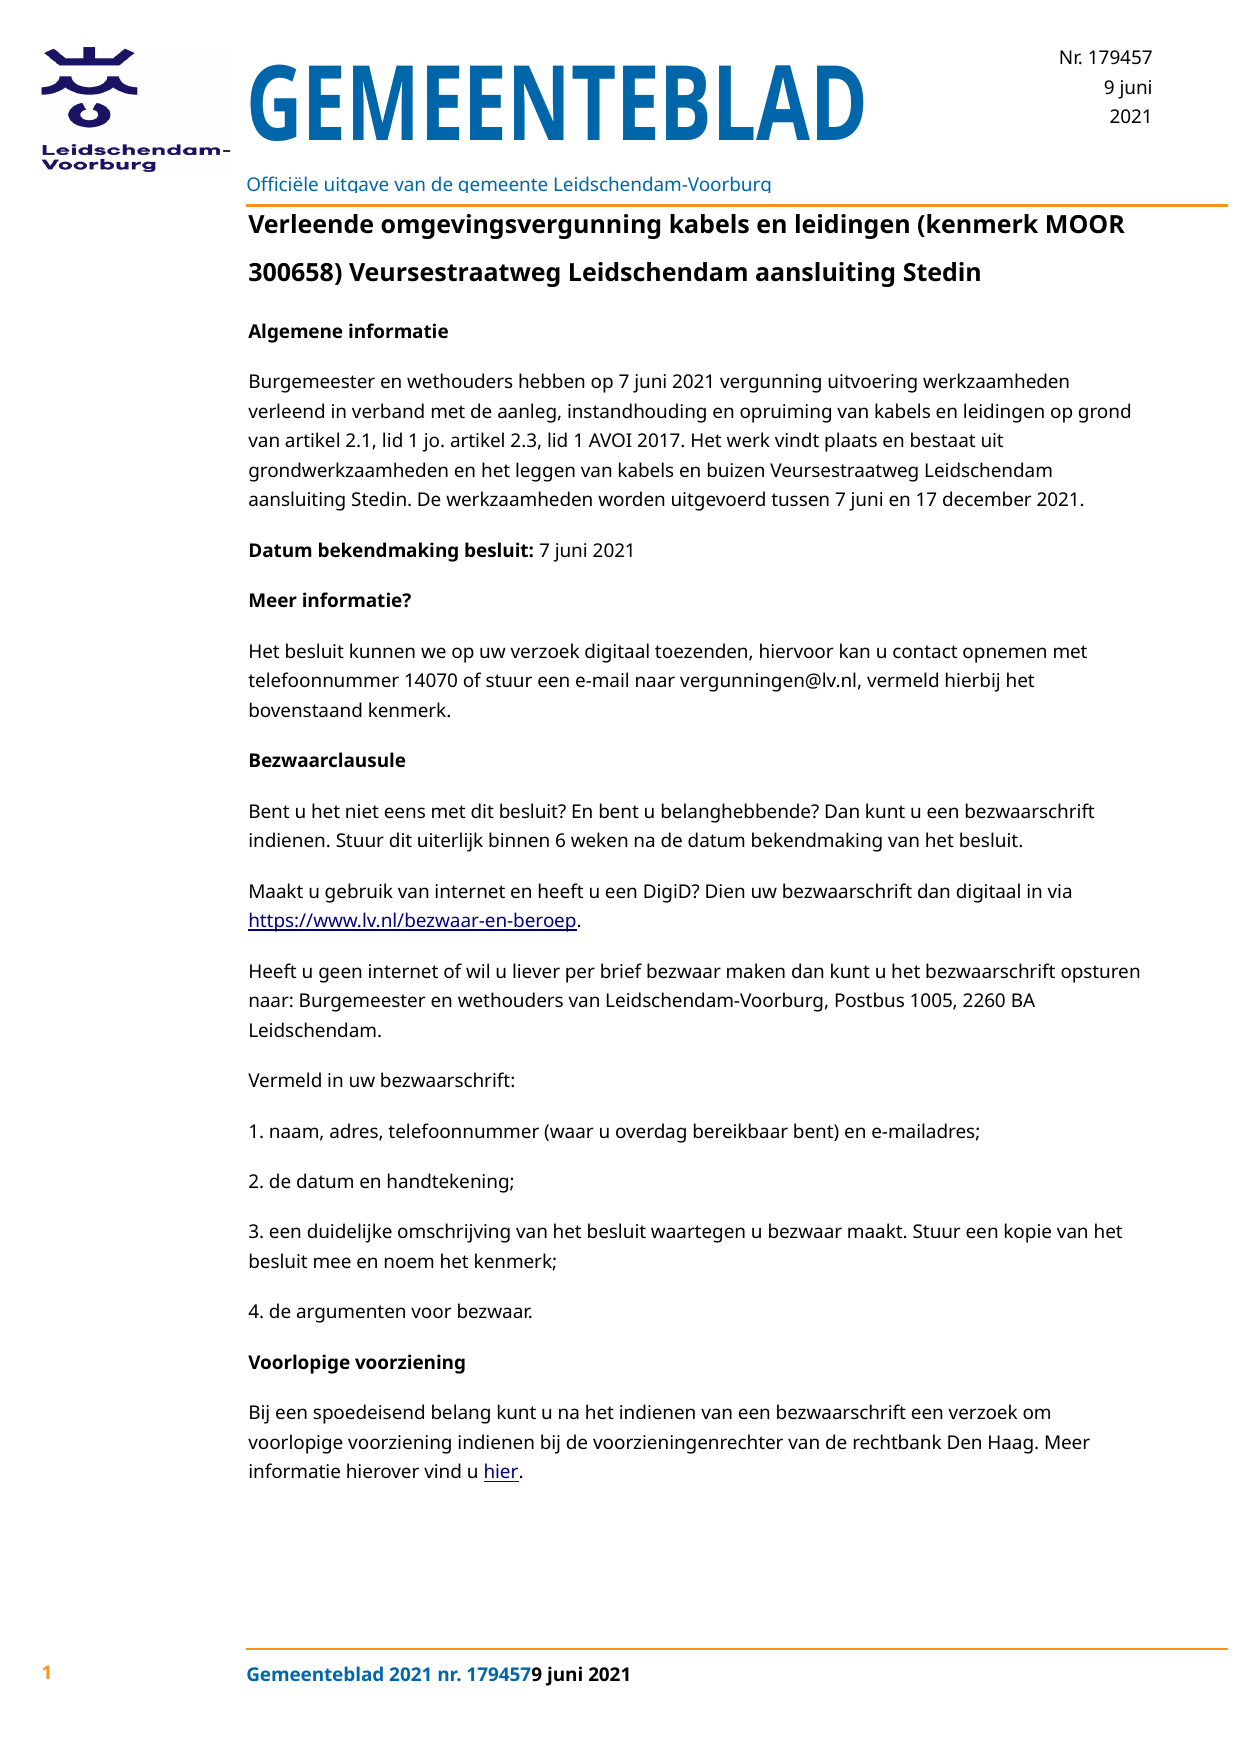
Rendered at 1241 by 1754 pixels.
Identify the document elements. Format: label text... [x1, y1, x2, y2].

text Datum bekendmaking besluit: 7 juni 2021 [248, 537, 1152, 563]
text Bij een spoedeisend belang kunt u na het indienen van een bezwaarschrift een verzoek om voorlopige voorziening indienen bij de voorzieningenrechter van de rechtbank Den Haag. Meer informatie hierover vind u hier. [248, 1399, 1152, 1484]
text Verleende omgevingsvergunning kabels en leidingen (kenmerk MOOR 300658) Veursestraatweg Leidschendam aansluiting Stedin [248, 207, 1152, 288]
text 2. de datum en handtekening; [248, 1168, 1152, 1194]
text Maakt u gebruik van internet en heeft u een DigiD? Dien uw bezwaarschrift dan digitaal in via https://www.lv.nl/bezwaar-en-beroep. [248, 878, 1152, 933]
text 3. een duidelijke omschrijving van het besluit waartegen u bezwaar maakt. Stuur een kopie van het besluit mee en noem het kenmerk; [248, 1219, 1152, 1274]
text Algemene informatie [248, 318, 1152, 344]
text 4. de argumenten voor bezwaar. [248, 1299, 1152, 1324]
text Meer informatie? [248, 587, 1152, 613]
picture [41, 47, 231, 172]
text Bent u het niet eens met dit besluit? En bent u belanghebbende? Dan kunt u een bezwaarschrift indienen. Stuur dit uiterlijk binnen 6 weken na de datum bekendmaking van het besluit. [248, 798, 1152, 853]
text 1. naam, adres, telefoonnummer (waar u overdag bereikbaar bent) en e-mailadres; [248, 1118, 1152, 1144]
text Vermeld in uw bezwaarschrift: [248, 1067, 1152, 1093]
text Heeft u geen internet of wil u liever per brief bezwaar maken dan kunt u het bezwaarschrift opsturen naar: Burgemeester en wethouders van Leidschendam-Voorburg, Postbus 1005, 2260 BA Leidschendam. [248, 958, 1152, 1043]
text Burgemeester en wethouders hebben op 7 juni 2021 vergunning uitvoering werkzaamheden verleend in verband met de aanleg, instandhouding en opruiming van kabels en leidingen op grond van artikel 2.1, lid 1 jo. artikel 2.3, lid 1 AVOI 2017. Het werk vindt plaats en bestaat uit grondwerkzaamheden en het leggen van kabels en buizen Veursestraatweg Leidschendam aansluiting Stedin. De werkzaamheden worden uitgevoerd tussen 7 juni en 17 december 2021. [248, 368, 1152, 512]
text Voorlopige voorziening [248, 1349, 1152, 1375]
text Bezwaarclausule [248, 747, 1152, 773]
text Het besluit kunnen we op uw verzoek digitaal toezenden, hiervoor kan u contact opnemen met telefoonnummer 14070 of stuur een e-mail naar vergunningen@lv.nl, vermeld hierbij het bovenstaand kenmerk. [248, 638, 1152, 723]
